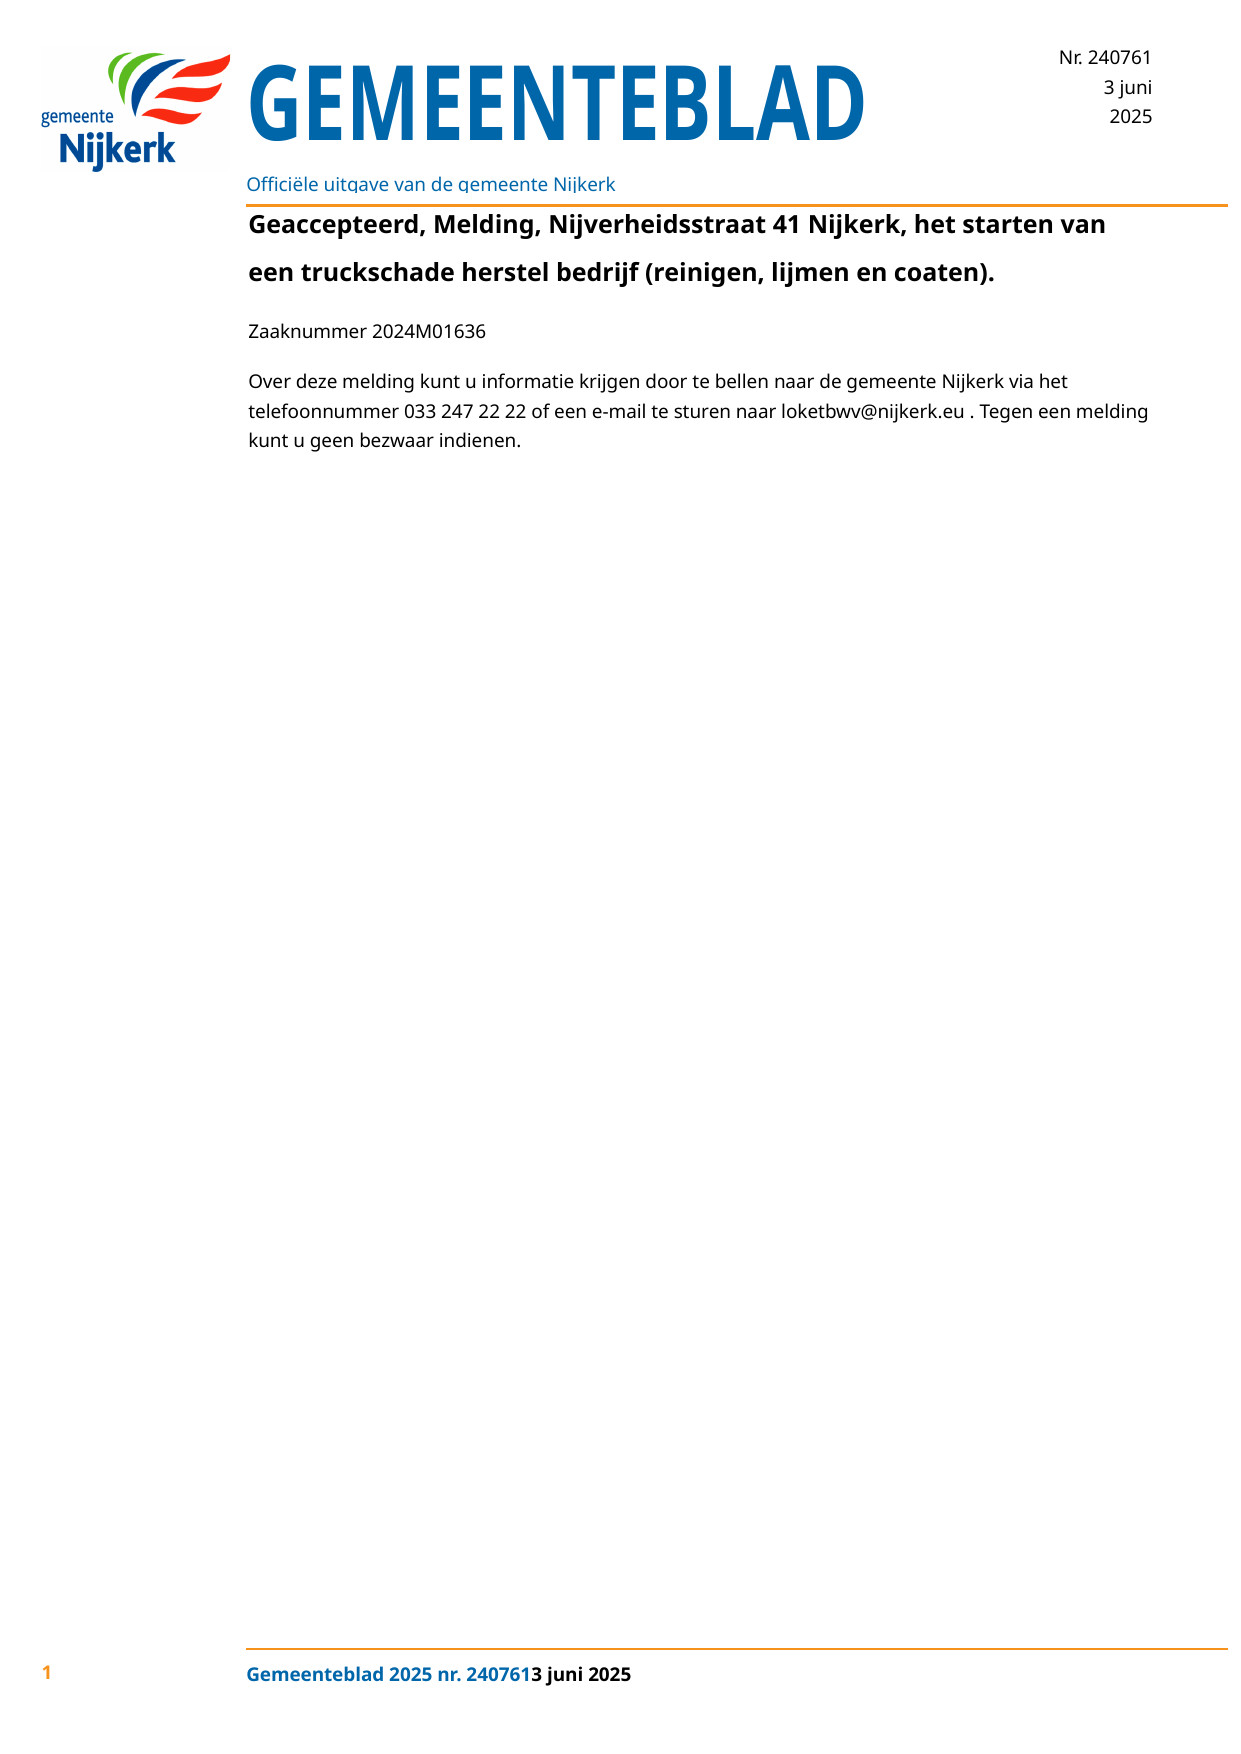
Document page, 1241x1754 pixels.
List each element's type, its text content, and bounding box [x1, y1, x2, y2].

text Geaccepteerd, Melding, Nijverheidsstraat 41 Nijkerk, het starten van een truckschade herstel bedrijf (reinigen, lijmen en coaten). [248, 207, 1152, 288]
text Over deze melding kunt u informatie krijgen door te bellen naar de gemeente Nijkerk via het telefoonnummer 033 247 22 22 of een e-mail te sturen naar loketbwv@nijkerk.eu . Tegen een melding kunt u geen bezwaar indienen. [248, 368, 1152, 453]
picture [41, 47, 231, 172]
text Zaaknummer 2024M01636 [248, 318, 1152, 344]
